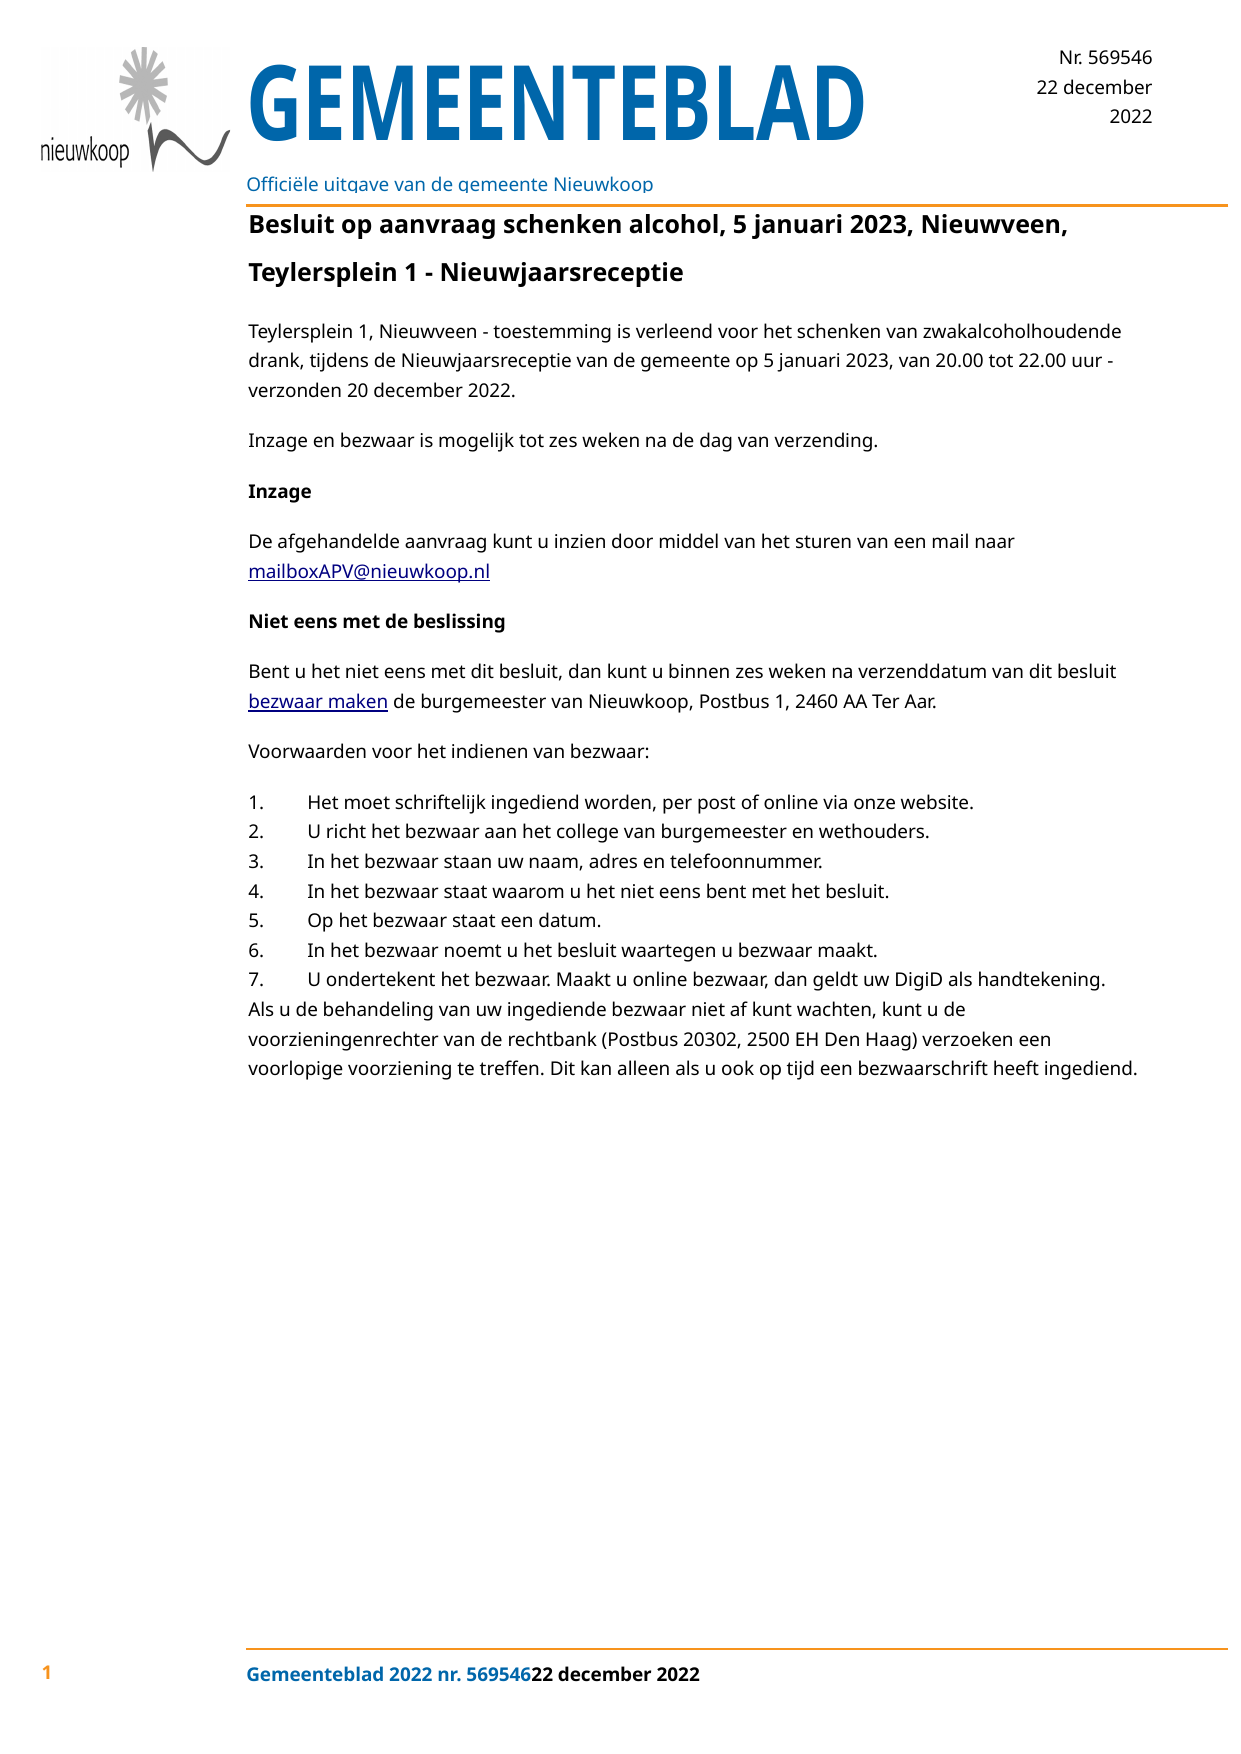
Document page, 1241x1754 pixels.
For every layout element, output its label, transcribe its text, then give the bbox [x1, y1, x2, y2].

text Voorwaarden voor het indienen van bezwaar: [248, 739, 1152, 764]
text Teylersplein 1, Nieuwveen - toestemming is verleend voor het schenken van zwakalcoholhoudende drank, tijdens de Nieuwjaarsreceptie van de gemeente op 5 januari 2023, van 20.00 tot 22.00 uur - verzonden 20 december 2022. [248, 318, 1152, 403]
text De afgehandelde aanvraag kunt u inzien door middel van het sturen van een mail naar mailboxAPV@nieuwkoop.nl [248, 528, 1152, 584]
list In het bezwaar noemt u het besluit waartegen u bezwaar maakt. [248, 937, 1152, 963]
text Besluit op aanvraag schenken alcohol, 5 januari 2023, Nieuwveen, Teylersplein 1 - Nieuwjaarsreceptie [248, 207, 1152, 288]
text Inzage [248, 478, 1152, 504]
list Op het bezwaar staat een datum. [248, 907, 1152, 933]
list U ondertekent het bezwaar. Maakt u online bezwaar, dan geldt uw DigiD als handtekening. [248, 967, 1152, 992]
text Als u de behandeling van uw ingediende bezwaar niet af kunt wachten, kunt u de voorzieningenrechter van de rechtbank (Postbus 20302, 2500 EH Den Haag) verzoeken een voorlopige voorziening te treffen. Dit kan alleen als u ook op tijd een bezwaarschrift heeft ingediend. [248, 996, 1152, 1081]
text Bent u het niet eens met dit besluit, dan kunt u binnen zes weken na verzenddatum van dit besluit bezwaar maken de burgemeester van Nieuwkoop, Postbus 1, 2460 AA Ter Aar. [248, 659, 1152, 714]
list In het bezwaar staan uw naam, adres en telefoonnummer. [248, 848, 1152, 874]
list In het bezwaar staat waarom u het niet eens bent met het besluit. [248, 878, 1152, 904]
picture [41, 47, 231, 172]
text Niet eens met de beslissing [248, 608, 1152, 634]
text Inzage en bezwaar is mogelijk tot zes weken na de dag van verzending. [248, 427, 1152, 453]
list U richt het bezwaar aan het college van burgemeester en wethouders. [248, 819, 1152, 844]
list Het moet schriftelijk ingediend worden, per post of online via onze website. [248, 789, 1152, 815]
